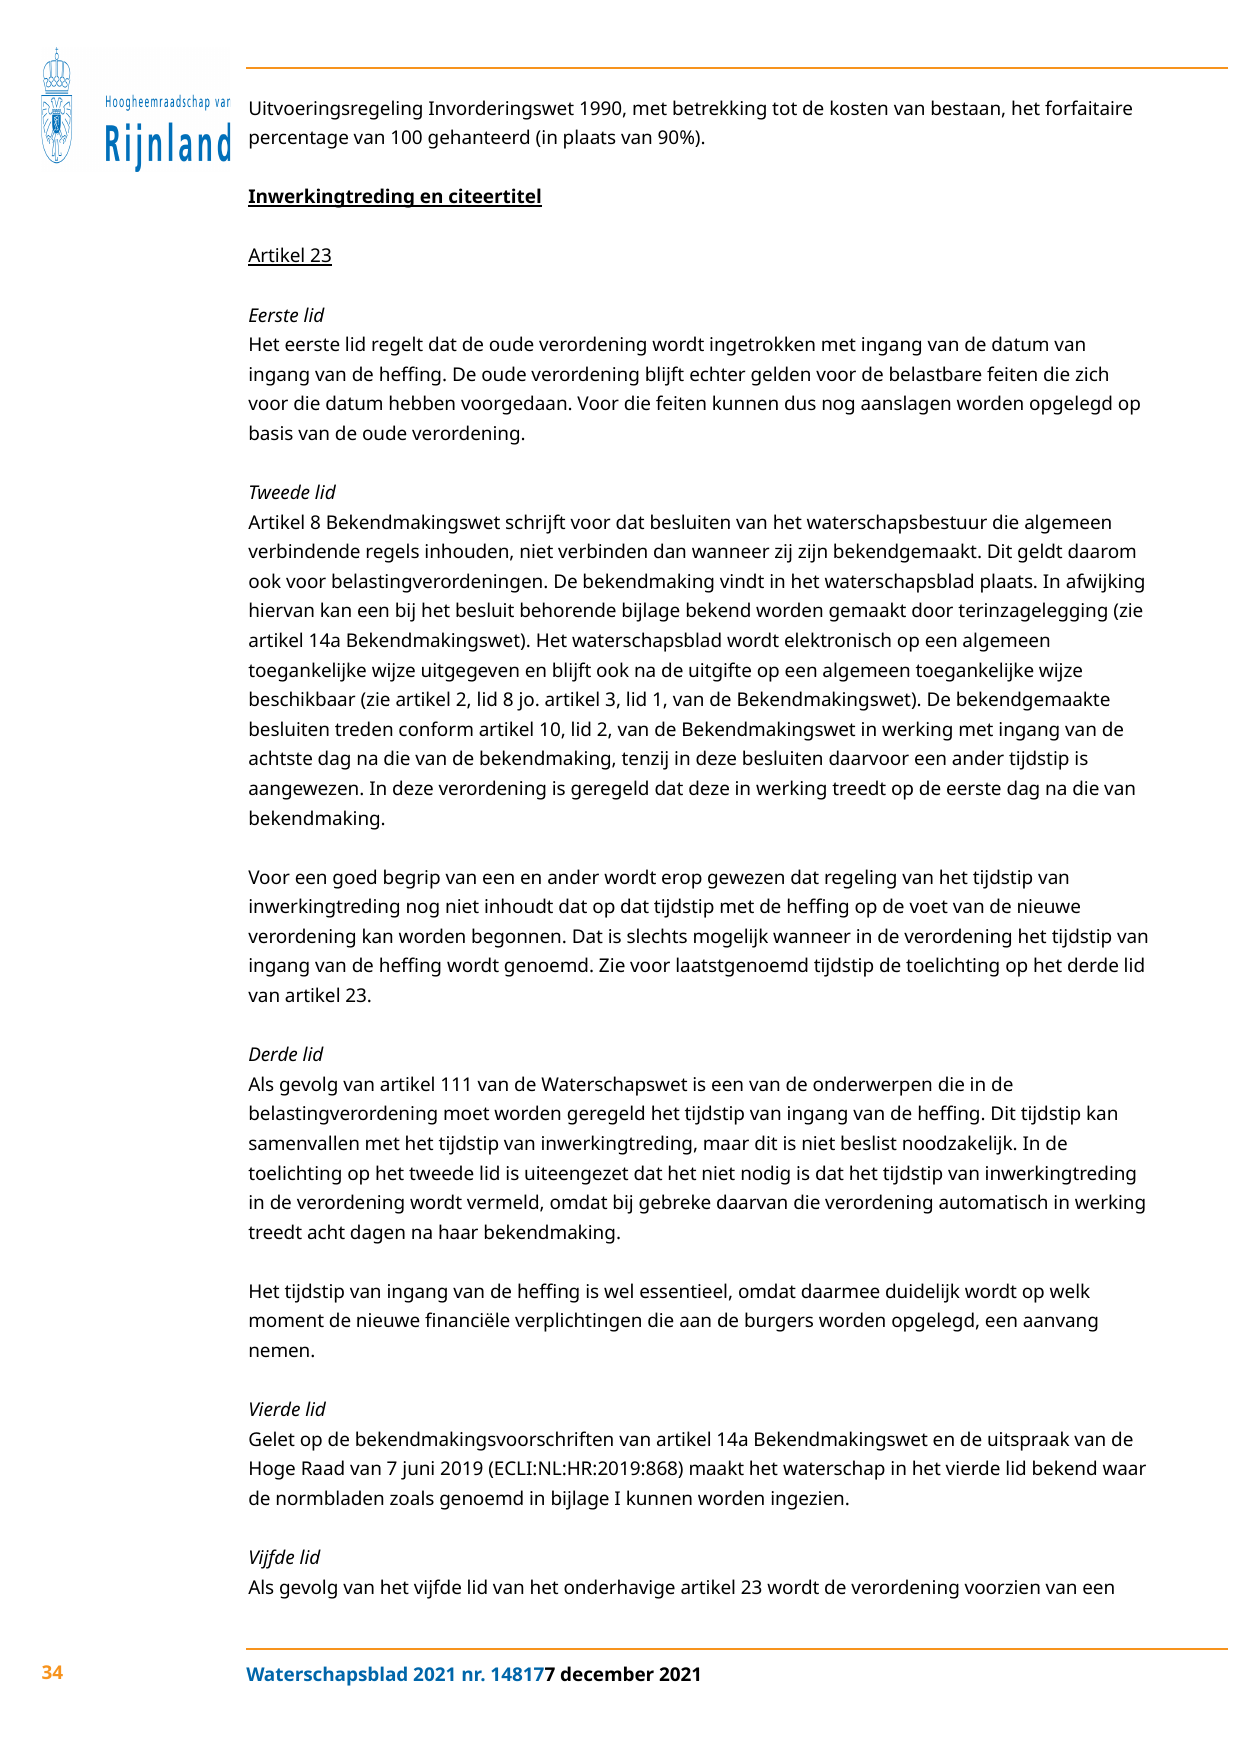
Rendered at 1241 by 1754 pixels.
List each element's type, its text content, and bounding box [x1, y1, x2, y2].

text Vierde lid [248, 1396, 1152, 1422]
text Voor een goed begrip van een en ander wordt erop gewezen dat regeling van het tijdstip van inwerkingtreding nog niet inhoudt dat op dat tijdstip met de heffing op de voet van de nieuwe verordening kan worden begonnen. Dat is slechts mogelijk wanneer in de verordening het tijdstip van ingang van de heffing wordt genoemd. Zie voor laatstgenoemd tijdstip de toelichting op het derde lid van artikel 23. [248, 864, 1152, 1008]
text Als gevolg van artikel 111 van de Waterschapswet is een van de onderwerpen die in de belastingverordening moet worden geregeld het tijdstip van ingang van de heffing. Dit tijdstip kan samenvallen met het tijdstip van inwerkingtreding, maar dit is niet beslist noodzakelijk. In de toelichting op het tweede lid is uiteengezet dat het niet nodig is dat het tijdstip van inwerkingtreding in de verordening wordt vermeld, omdat bij gebreke daarvan die verordening automatisch in werking treedt acht dagen na haar bekendmaking. [248, 1071, 1152, 1245]
text Vijfde lid [248, 1544, 1152, 1570]
text Als gevolg van het vijfde lid van het onderhavige artikel 23 wordt de verordening voorzien van een [248, 1574, 1152, 1600]
text Tweede lid [248, 479, 1152, 505]
text Gelet op de bekendmakingsvoorschriften van artikel 14a Bekendmakingswet en de uitspraak van de Hoge Raad van 7 juni 2019 (ECLI:NL:HR:2019:868) maakt het waterschap in het vierde lid bekend waar de normbladen zoals genoemd in bijlage I kunnen worden ingezien. [248, 1426, 1152, 1511]
text Inwerkingtreding en citeertitel [248, 183, 1152, 209]
text Derde lid [248, 1041, 1152, 1067]
text Artikel 23 [248, 243, 1152, 268]
picture [41, 47, 231, 172]
text Het tijdstip van ingang van de heffing is wel essentieel, omdat daarmee duidelijk wordt op welk moment de nieuwe financiële verplichtingen die aan de burgers worden opgelegd, een aanvang nemen. [248, 1278, 1152, 1363]
text Uitvoeringsregeling Invorderingswet 1990, met betrekking tot de kosten van bestaan, het forfaitaire percentage van 100 gehanteerd (in plaats van 90%). [248, 95, 1152, 150]
text Het eerste lid regelt dat de oude verordening wordt ingetrokken met ingang van de datum van ingang van de heffing. De oude verordening blijft echter gelden voor de belastbare feiten die zich voor die datum hebben voorgedaan. Voor die feiten kunnen dus nog aanslagen worden opgelegd op basis van de oude verordening. [248, 331, 1152, 446]
text Eerste lid [248, 302, 1152, 328]
text Artikel 8 Bekendmakingswet schrijft voor dat besluiten van het waterschapsbestuur die algemeen verbindende regels inhouden, niet verbinden dan wanneer zij zijn bekendgemaakt. Dit geldt daarom ook voor belastingverordeningen. De bekendmaking vindt in het waterschapsblad plaats. In afwijking hiervan kan een bij het besluit behorende bijlage bekend worden gemaakt door terinzagelegging (zie artikel 14a Bekendmakingswet). Het waterschapsblad wordt elektronisch op een algemeen toegankelijke wijze uitgegeven en blijft ook na de uitgifte op een algemeen toegankelijke wijze beschikbaar (zie artikel 2, lid 8 jo. artikel 3, lid 1, van de Bekendmakingswet). De bekendgemaakte besluiten treden conform artikel 10, lid 2, van de Bekendmakingswet in werking met ingang van de achtste dag na die van de bekendmaking, tenzij in deze besluiten daarvoor een ander tijdstip is aangewezen. In deze verordening is geregeld dat deze in werking treedt op de eerste dag na die van bekendmaking. [248, 509, 1152, 831]
